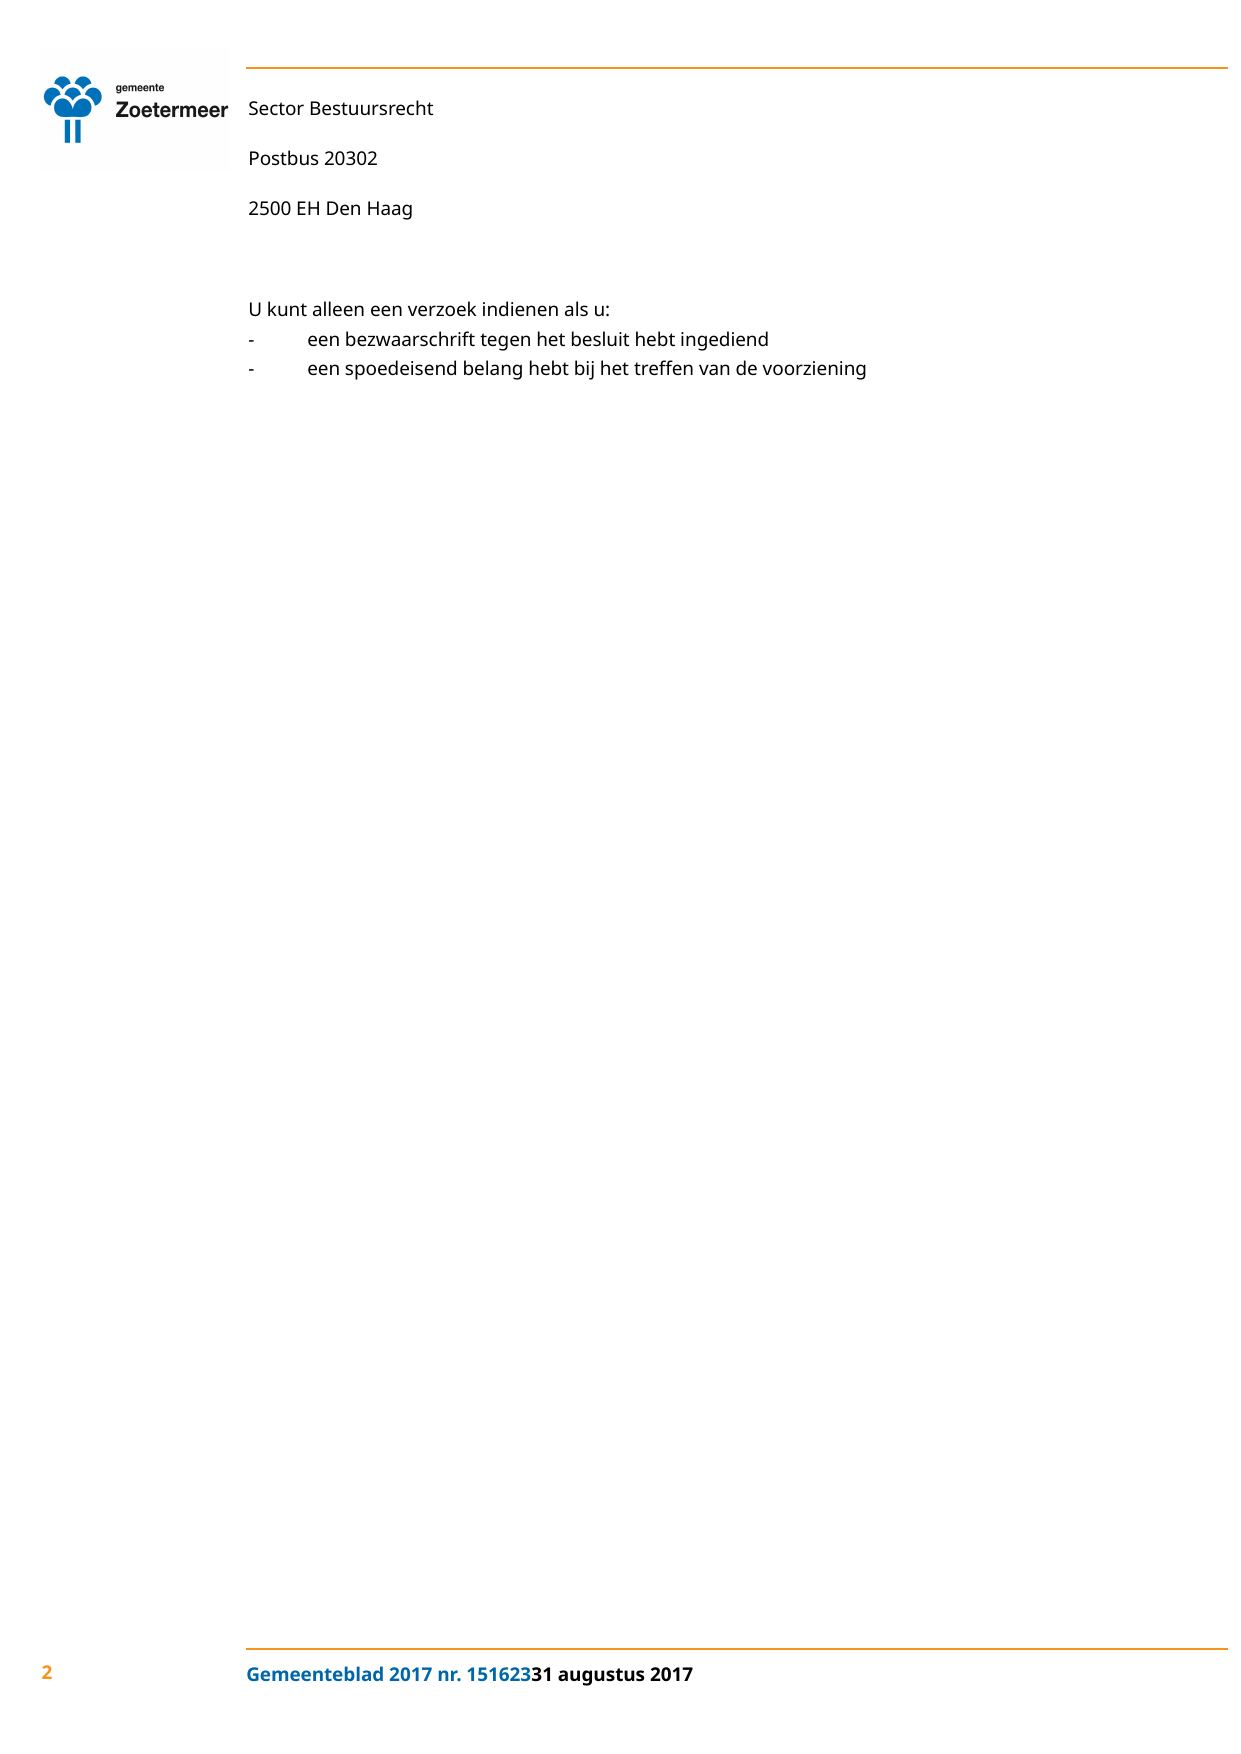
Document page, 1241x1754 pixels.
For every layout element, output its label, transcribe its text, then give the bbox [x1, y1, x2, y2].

list een spoedeisend belang hebt bij het treffen van de voorziening [248, 356, 1152, 381]
text 2500 EH Den Haag [248, 196, 1152, 221]
picture [41, 47, 231, 172]
list een bezwaarschrift tegen het besluit hebt ingediend [248, 326, 1152, 352]
text Postbus 20302 [248, 145, 1152, 171]
text Sector Bestuursrecht [248, 95, 1152, 121]
text U kunt alleen een verzoek indienen als u: [248, 296, 1152, 322]
